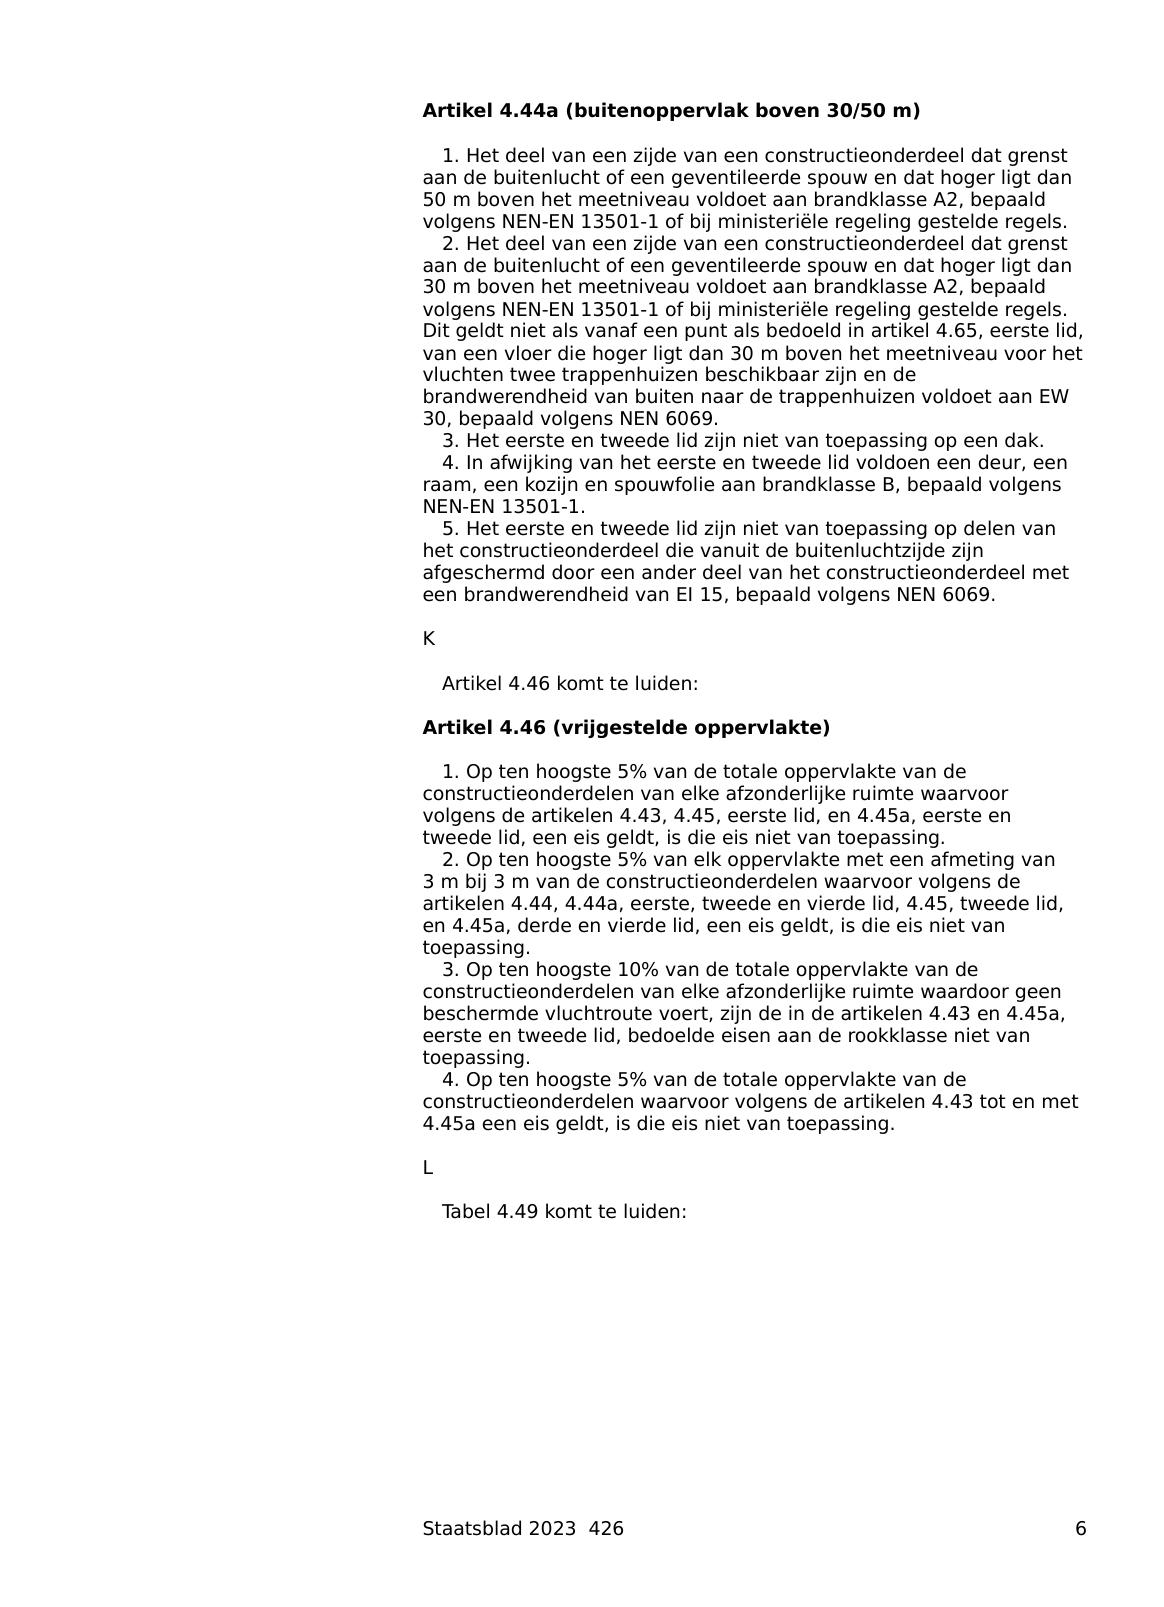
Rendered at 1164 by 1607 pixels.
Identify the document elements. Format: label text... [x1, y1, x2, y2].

text 2. Op ten hoogste 5% van elk oppervlakte met een afmeting van 3 m bij 3 m van de constructieonderdelen waarvoor volgens de artikelen 4.44, 4.44a, eerste, tweede en vierde lid, 4.45, tweede lid, en 4.45a, derde en vierde lid, een eis geldt, is die eis niet van toepassing. [422, 849, 1087, 959]
text 2. Het deel van een zijde van een constructieonderdeel dat grenst aan de buitenlucht of een geventileerde spouw en dat hoger ligt dan 30 m boven het meetniveau voldoet aan brandklasse A2, bepaald volgens NEN-EN 13501-1 of bij ministeriële regeling gestelde regels. Dit geldt niet als vanaf een punt als bedoeld in artikel 4.65, eerste lid, van een vloer die hoger ligt dan 30 m boven het meetniveau voor het vluchten twee trappenhuizen beschikbaar zijn en de brandwerendheid van buiten naar de trappenhuizen voldoet aan EW 30, bepaald volgens NEN 6069. [422, 232, 1087, 430]
subtitle Artikel 4.44a (buitenoppervlak boven 30/50 m) [422, 100, 1087, 122]
text L [422, 1157, 1087, 1179]
text Tabel 4.49 komt te luiden: [422, 1201, 1087, 1223]
text 1. Op ten hoogste 5% van de totale oppervlakte van de constructieonderdelen van elke afzonderlijke ruimte waarvoor volgens de artikelen 4.43, 4.45, eerste lid, en 4.45a, eerste en tweede lid, een eis geldt, is die eis niet van toepassing. [422, 761, 1087, 849]
subtitle Artikel 4.46 (vrijgestelde oppervlakte) [422, 717, 1087, 739]
text 4. In afwijking van het eerste en tweede lid voldoen een deur, een raam, een kozijn en spouwfolie aan brandklasse B, bepaald volgens NEN-EN 13501-1. [422, 452, 1087, 518]
text Artikel 4.46 komt te luiden: [422, 672, 1087, 694]
text 3. Het eerste en tweede lid zijn niet van toepassing op een dak. [422, 430, 1087, 452]
text K [422, 628, 1087, 650]
text 1. Het deel van een zijde van een constructieonderdeel dat grenst aan de buitenlucht of een geventileerde spouw en dat hoger ligt dan 50 m boven het meetniveau voldoet aan brandklasse A2, bepaald volgens NEN-EN 13501-1 of bij ministeriële regeling gestelde regels. [422, 144, 1087, 232]
text 4. Op ten hoogste 5% van de totale oppervlakte van de constructieonderdelen waarvoor volgens de artikelen 4.43 tot en met 4.45a een eis geldt, is die eis niet van toepassing. [422, 1068, 1087, 1134]
text 3. Op ten hoogste 10% van de totale oppervlakte van de constructieonderdelen van elke afzonderlijke ruimte waardoor geen beschermde vluchtroute voert, zijn de in de artikelen 4.43 en 4.45a, eerste en tweede lid, bedoelde eisen aan de rookklasse niet van toepassing. [422, 959, 1087, 1068]
text 5. Het eerste en tweede lid zijn niet van toepassing op delen van het constructieonderdeel die vanuit de buitenluchtzijde zijn afgeschermd door een ander deel van het constructieonderdeel met een brandwerendheid van EI 15, bepaald volgens NEN 6069. [422, 518, 1087, 606]
